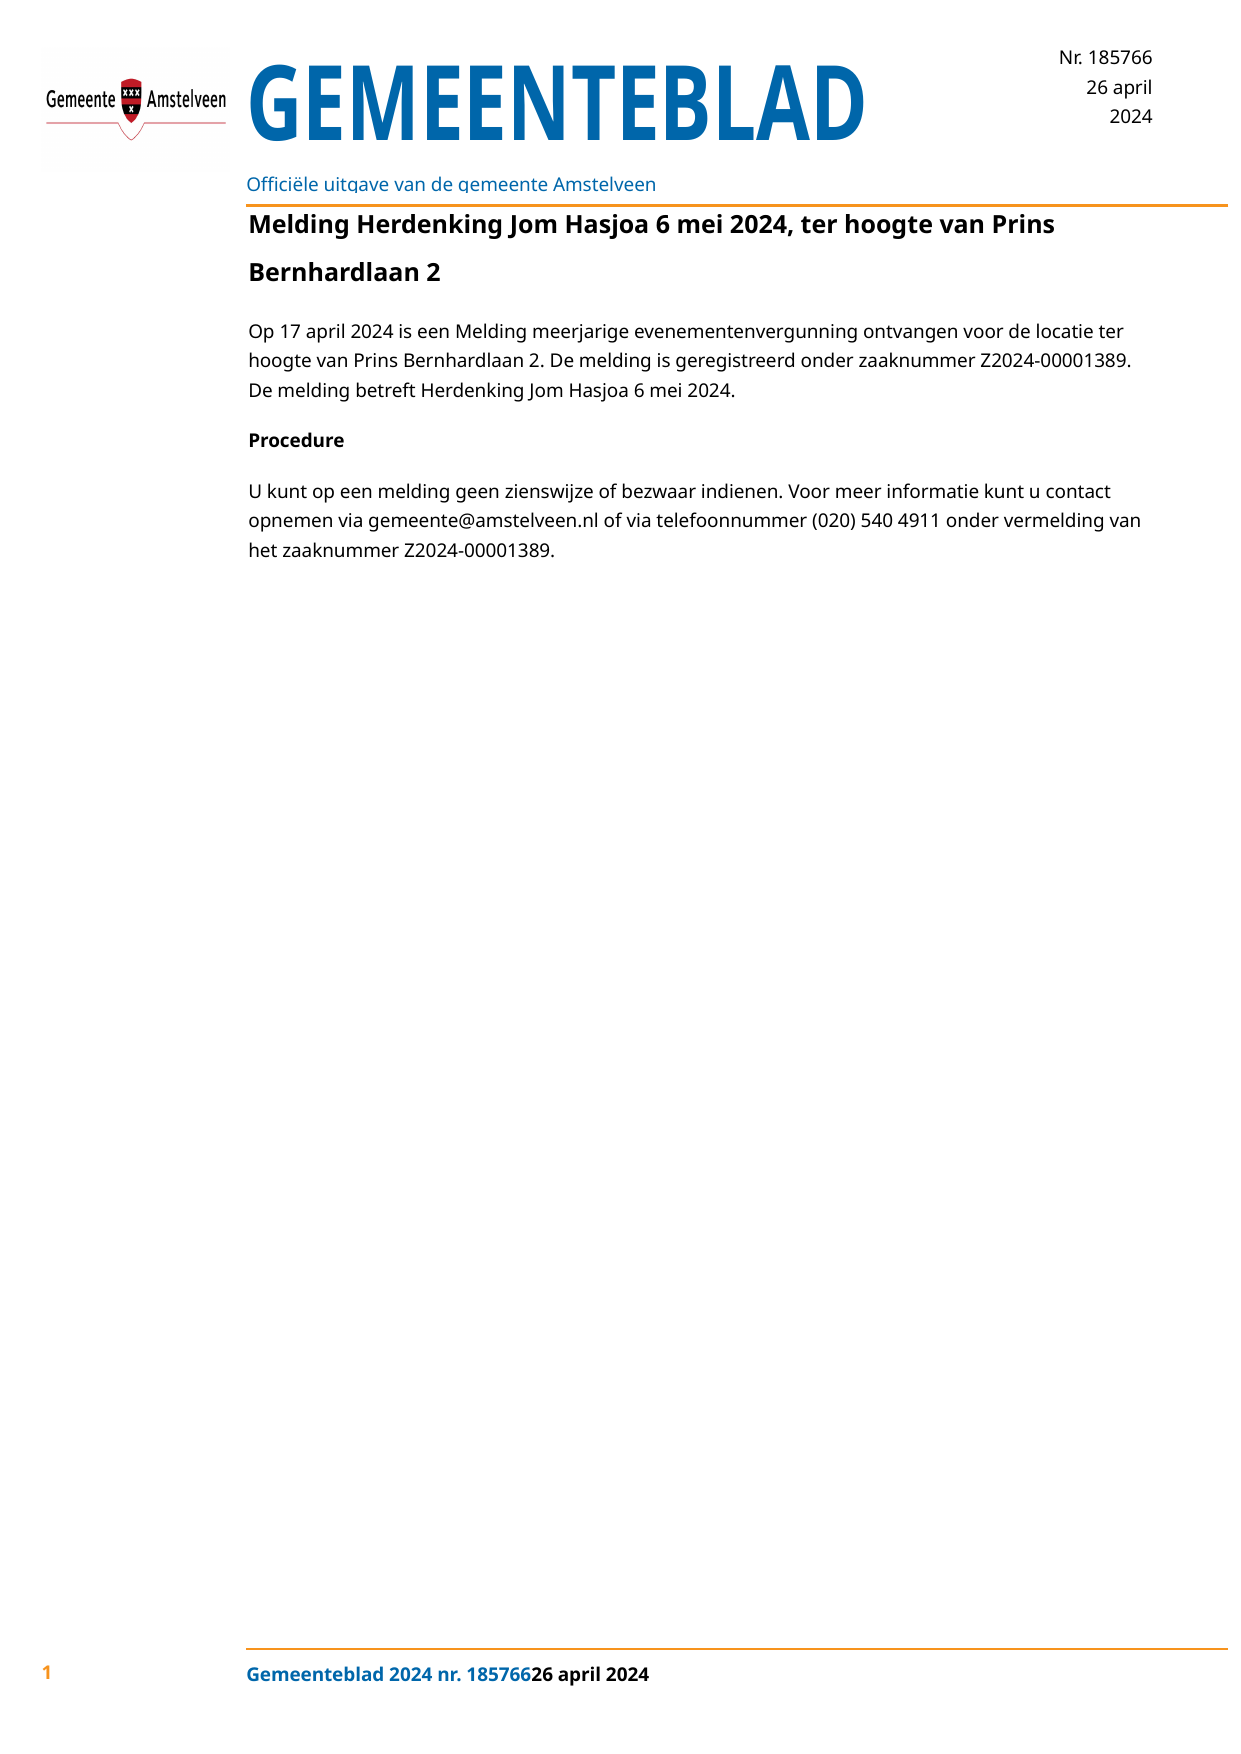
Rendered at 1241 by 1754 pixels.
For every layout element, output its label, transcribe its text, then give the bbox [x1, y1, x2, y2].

text Procedure [248, 427, 1152, 453]
text U kunt op een melding geen zienswijze of bezwaar indienen. Voor meer informatie kunt u contact opnemen via gemeente@amstelveen.nl of via telefoonnummer (020) 540 4911 onder vermelding van het zaaknummer Z2024-00001389. [248, 478, 1152, 563]
text Op 17 april 2024 is een Melding meerjarige evenementenvergunning ontvangen voor de locatie ter hoogte van Prins Bernhardlaan 2. De melding is geregistreerd onder zaaknummer Z2024-00001389. De melding betreft Herdenking Jom Hasjoa 6 mei 2024. [248, 318, 1152, 403]
picture [41, 47, 231, 172]
text Melding Herdenking Jom Hasjoa 6 mei 2024, ter hoogte van Prins Bernhardlaan 2 [248, 207, 1152, 288]
